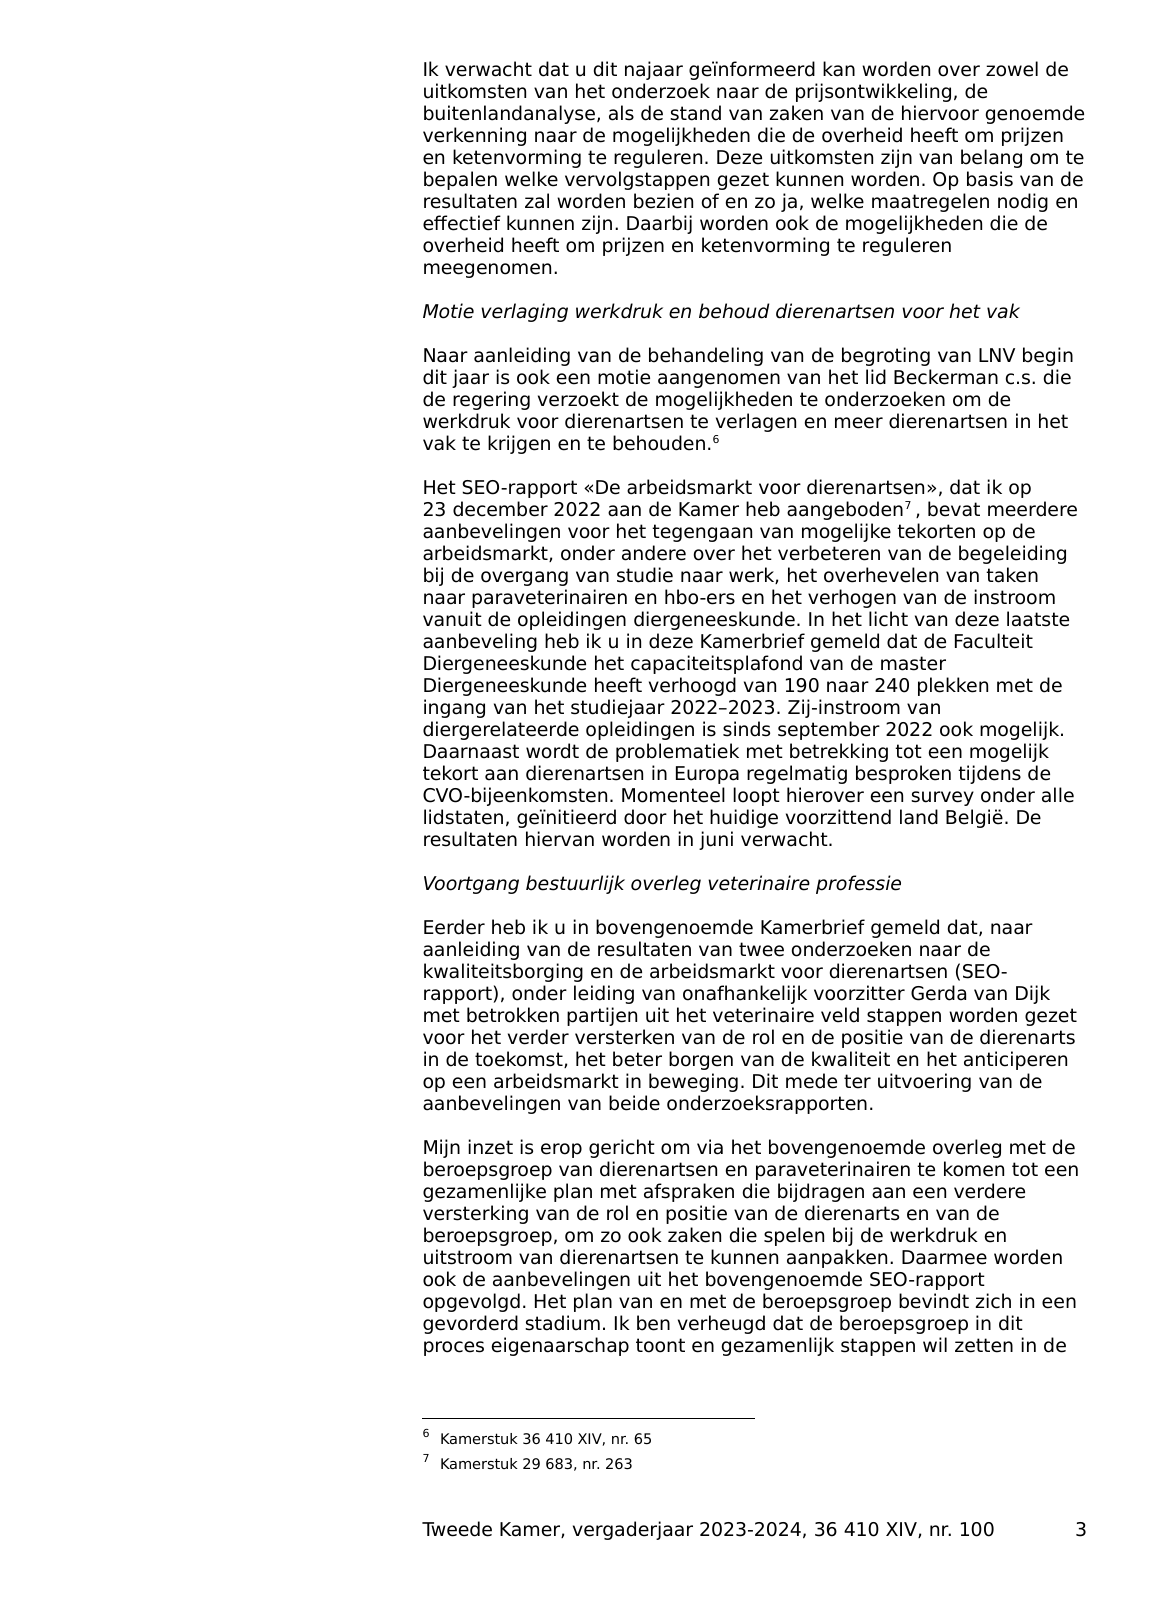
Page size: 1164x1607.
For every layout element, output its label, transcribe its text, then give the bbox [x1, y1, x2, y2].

text Het SEO-rapport «De arbeidsmarkt voor dierenartsen», dat ik op 23 december 2022 aan de Kamer heb aangeboden, bevat meerdere aanbevelingen voor het tegengaan van mogelijke tekorten op de arbeidsmarkt, onder andere over het verbeteren van de begeleiding bij de overgang van studie naar werk, het overhevelen van taken naar paraveterinairen en hbo-ers en het verhogen van de instroom vanuit de opleidingen diergeneeskunde. In het licht van deze laatste aanbeveling heb ik u in deze Kamerbrief gemeld dat de Faculteit Diergeneeskunde het capaciteitsplafond van de master Diergeneeskunde heeft verhoogd van 190 naar 240 plekken met de ingang van het studiejaar 2022–2023. Zij-instroom van diergerelateerde opleidingen is sinds september 2022 ook mogelijk. Daarnaast wordt de problematiek met betrekking tot een mogelijk tekort aan dierenartsen in Europa regelmatig besproken tijdens de CVO-bijeenkomsten. Momenteel loopt hierover een survey onder alle lidstaten, geïnitieerd door het huidige voorzittend land België. De resultaten hiervan worden in juni verwacht. [422, 477, 1087, 851]
text Kamerstuk 36 410 XIV, nr. 65 [422, 1427, 1087, 1449]
subtitle Motie verlaging werkdruk en behoud dierenartsen voor het vak [422, 301, 1087, 323]
text Ik verwacht dat u dit najaar geïnformeerd kan worden over zowel de uitkomsten van het onderzoek naar de prijsontwikkeling, de buitenlandanalyse, als de stand van zaken van de hiervoor genoemde verkenning naar de mogelijkheden die de overheid heeft om prijzen en ketenvorming te reguleren. Deze uitkomsten zijn van belang om te bepalen welke vervolgstappen gezet kunnen worden. Op basis van de resultaten zal worden bezien of en zo ja, welke maatregelen nodig en effectief kunnen zijn. Daarbij worden ook de mogelijkheden die de overheid heeft om prijzen en ketenvorming te reguleren meegenomen. [422, 59, 1087, 279]
text Eerder heb ik u in bovengenoemde Kamerbrief gemeld dat, naar aanleiding van de resultaten van twee onderzoeken naar de kwaliteitsborging en de arbeidsmarkt voor dierenartsen (SEO-rapport), onder leiding van onafhankelijk voorzitter Gerda van Dijk met betrokken partijen uit het veterinaire veld stappen worden gezet voor het verder versterken van de rol en de positie van de dierenarts in de toekomst, het beter borgen van de kwaliteit en het anticiperen op een arbeidsmarkt in beweging. Dit mede ter uitvoering van de aanbevelingen van beide onderzoeksrapporten. [422, 917, 1087, 1115]
text Kamerstuk 29 683, nr. 263 [422, 1452, 1087, 1474]
subtitle Voortgang bestuurlijk overleg veterinaire professie [422, 873, 1087, 895]
text Mijn inzet is erop gericht om via het bovengenoemde overleg met de beroepsgroep van dierenartsen en paraveterinairen te komen tot een gezamenlijke plan met afspraken die bijdragen aan een verdere versterking van de rol en positie van de dierenarts en van de beroepsgroep, om zo ook zaken die spelen bij de werkdruk en uitstroom van dierenartsen te kunnen aanpakken. Daarmee worden ook de aanbevelingen uit het bovengenoemde SEO-rapport opgevolgd. Het plan van en met de beroepsgroep bevindt zich in een gevorderd stadium. Ik ben verheugd dat de beroepsgroep in dit proces eigenaarschap toont en gezamenlijk stappen wil zetten in de [422, 1137, 1087, 1357]
text Naar aanleiding van de behandeling van de begroting van LNV begin dit jaar is ook een motie aangenomen van het lid Beckerman c.s. die de regering verzoekt de mogelijkheden te onderzoeken om de werkdruk voor dierenartsen te verlagen en meer dierenartsen in het vak te krijgen en te behouden. [422, 345, 1087, 455]
